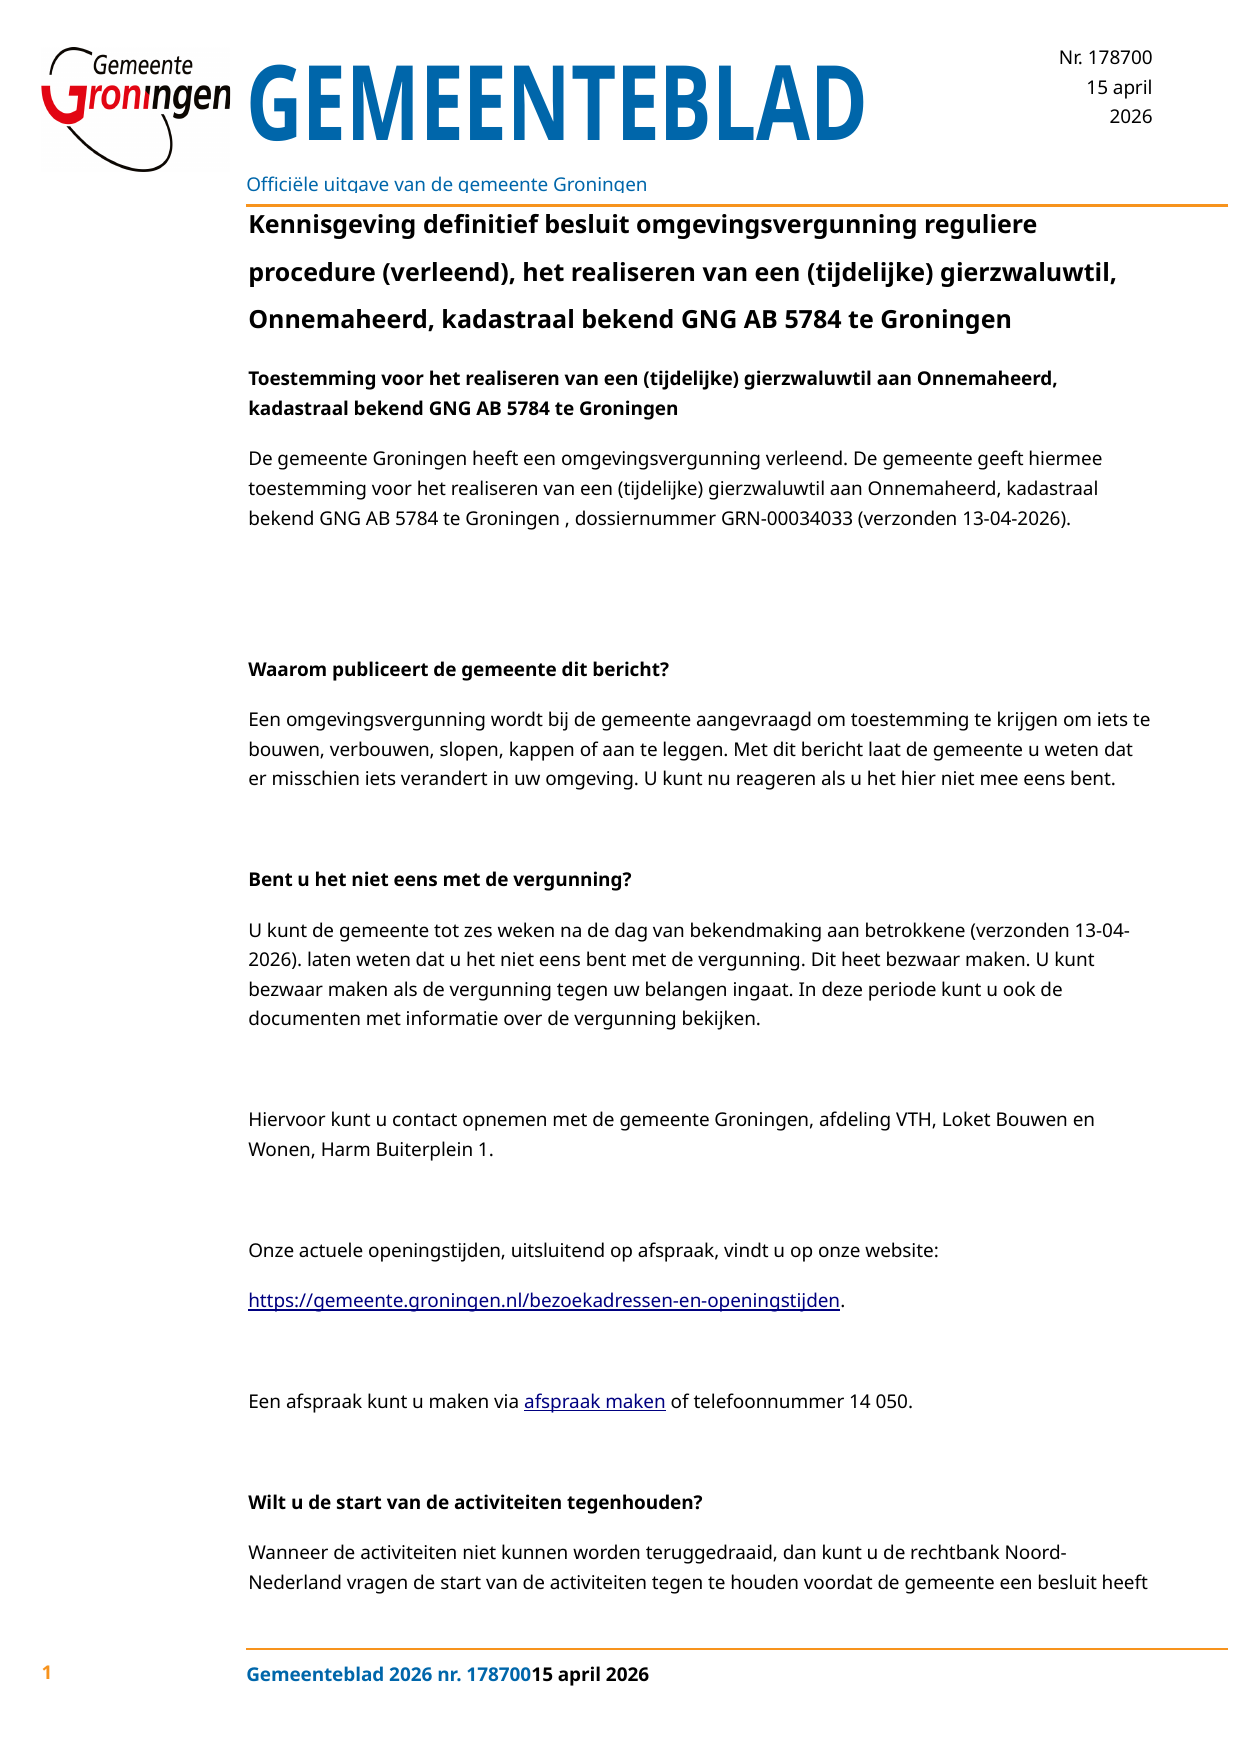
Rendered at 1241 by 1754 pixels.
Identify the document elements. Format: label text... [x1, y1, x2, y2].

text U kunt de gemeente tot zes weken na de dag van bekendmaking aan betrokkene (verzonden 13-04-2026). laten weten dat u het niet eens bent met de vergunning. Dit heet bezwaar maken. U kunt bezwaar maken als de vergunning tegen uw belangen ingaat. In deze periode kunt u ook de documenten met informatie over de vergunning bekijken. [248, 917, 1152, 1031]
text Bent u het niet eens met de vergunning? [248, 866, 1152, 892]
picture [41, 47, 231, 172]
text Waarom publiceert de gemeente dit bericht? [248, 656, 1152, 682]
text Een afspraak kunt u maken via afspraak maken of telefoonnummer 14 050. [248, 1388, 1152, 1414]
text Onze actuele openingstijden, uitsluitend op afspraak, vindt u op onze website: [248, 1237, 1152, 1262]
text Een omgevingsvergunning wordt bij de gemeente aangevraagd om toestemming te krijgen om iets te bouwen, verbouwen, slopen, kappen of aan te leggen. Met dit bericht laat de gemeente u weten dat er misschien iets verandert in uw omgeving. U kunt nu reageren als u het hier niet mee eens bent. [248, 706, 1152, 791]
text Wanneer de activiteiten niet kunnen worden teruggedraaid, dan kunt u de rechtbank Noord-Nederland vragen de start van de activiteiten tegen te houden voordat de gemeente een besluit heeft [248, 1539, 1152, 1594]
text Wilt u de start van de activiteiten tegenhouden? [248, 1489, 1152, 1514]
text De gemeente Groningen heeft een omgevingsvergunning verleend. De gemeente geeft hiermee toestemming voor het realiseren van een (tijdelijke) gierzwaluwtil aan Onnemaheerd, kadastraal bekend GNG AB 5784 te Groningen , dossiernummer GRN-00034033 (verzonden 13-04-2026). [248, 446, 1152, 530]
text Toestemming voor het realiseren van een (tijdelijke) gierzwaluwtil aan Onnemaheerd, kadastraal bekend GNG AB 5784 te Groningen [248, 366, 1152, 421]
text Kennisgeving definitief besluit omgevingsvergunning reguliere procedure (verleend), het realiseren van een (tijdelijke) gierzwaluwtil, Onnemaheerd, kadastraal bekend GNG AB 5784 te Groningen [248, 207, 1152, 336]
text https://gemeente.groningen.nl/bezoekadressen-en-openingstijden. [248, 1287, 1152, 1313]
text Hiervoor kunt u contact opnemen met de gemeente Groningen, afdeling VTH, Loket Bouwen en Wonen, Harm Buiterplein 1. [248, 1106, 1152, 1162]
